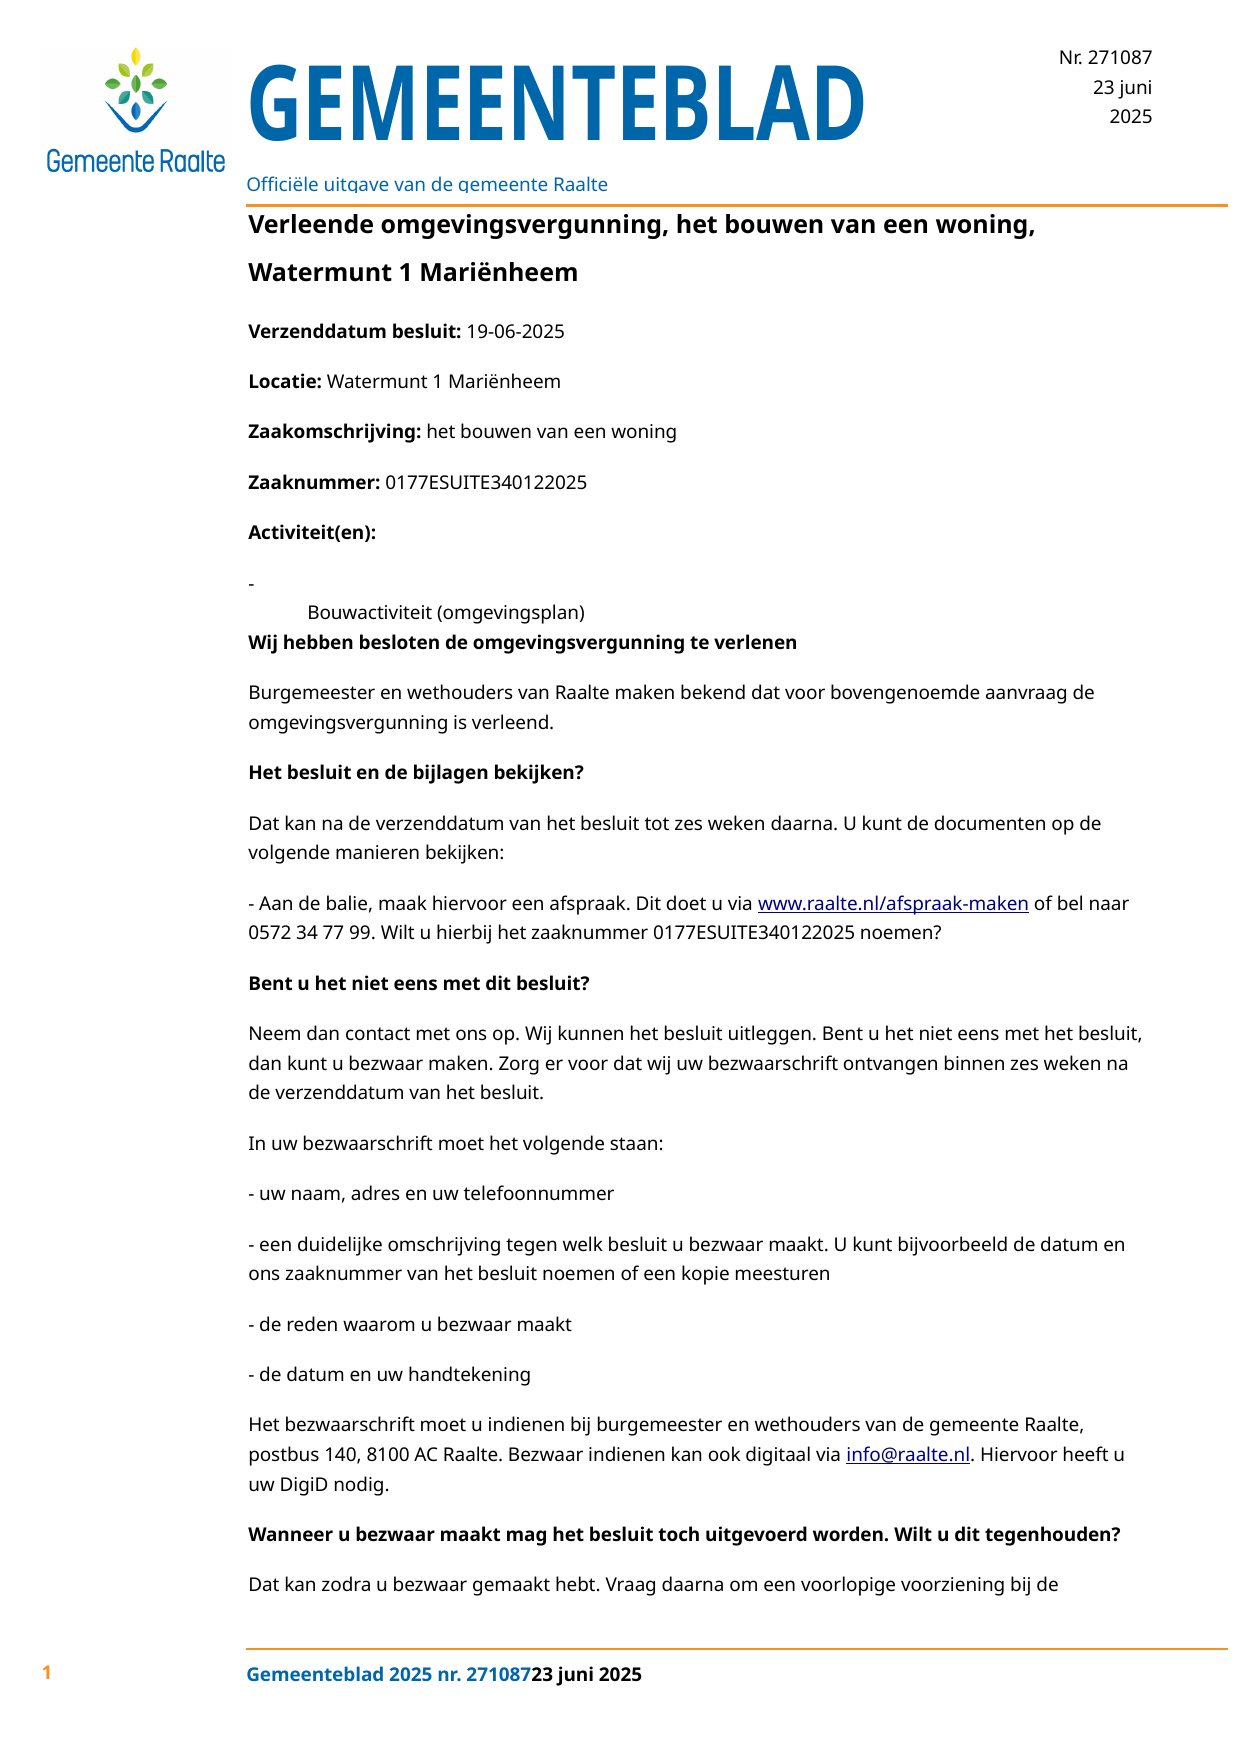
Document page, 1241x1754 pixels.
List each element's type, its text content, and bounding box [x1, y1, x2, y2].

text - een duidelijke omschrijving tegen welk besluit u bezwaar maakt. U kunt bijvoorbeeld de datum en ons zaaknummer van het besluit noemen of een kopie meesturen [248, 1231, 1152, 1286]
text Bent u het niet eens met dit besluit? [248, 970, 1152, 996]
text Zaakomschrijving: het bouwen van een woning [248, 419, 1152, 444]
text Locatie: Watermunt 1 Mariënheem [248, 368, 1152, 394]
text In uw bezwaarschrift moet het volgende staan: [248, 1130, 1152, 1156]
text Verzenddatum besluit: 19-06-2025 [248, 318, 1152, 344]
text - uw naam, adres en uw telefoonnummer [248, 1180, 1152, 1206]
text Zaaknummer: 0177ESUITE340122025 [248, 469, 1152, 495]
picture [41, 47, 231, 172]
text Dat kan zodra u bezwaar gemaakt hebt. Vraag daarna om een voorlopige voorziening bij de [248, 1572, 1152, 1597]
text - Aan de balie, maak hiervoor een afspraak. Dit doet u via www.raalte.nl/afspraak-maken of bel naar 0572 34 77 99. Wilt u hierbij het zaaknummer 0177ESUITE340122025 noemen? [248, 890, 1152, 945]
text Wanneer u bezwaar maakt mag het besluit toch uitgevoerd worden. Wilt u dit tegenhouden? [248, 1521, 1152, 1547]
list Bouwactiviteit (omgevingsplan) [248, 599, 1152, 625]
text Verleende omgevingsvergunning, het bouwen van een woning, Watermunt 1 Mariënheem [248, 207, 1152, 288]
text Burgemeester en wethouders van Raalte maken bekend dat voor bovengenoemde aanvraag de omgevingsvergunning is verleend. [248, 679, 1152, 735]
text Activiteit(en): [248, 519, 1152, 545]
text Wij hebben besloten de omgevingsvergunning te verlenen [248, 629, 1152, 655]
text - de reden waarom u bezwaar maakt [248, 1311, 1152, 1337]
text Het besluit en de bijlagen bekijken? [248, 759, 1152, 785]
text Dat kan na de verzenddatum van het besluit tot zes weken daarna. U kunt de documenten op de volgende manieren bekijken: [248, 810, 1152, 865]
text Neem dan contact met ons op. Wij kunnen het besluit uitleggen. Bent u het niet eens met het besluit, dan kunt u bezwaar maken. Zorg er voor dat wij uw bezwaarschrift ontvangen binnen zes weken na de verzenddatum van het besluit. [248, 1020, 1152, 1105]
text - de datum en uw handtekening [248, 1361, 1152, 1387]
text Het bezwaarschrift moet u indienen bij burgemeester en wethouders van de gemeente Raalte, postbus 140, 8100 AC Raalte. Bezwaar indienen kan ook digitaal via info@raalte.nl. Hiervoor heeft u uw DigiD nodig. [248, 1412, 1152, 1497]
